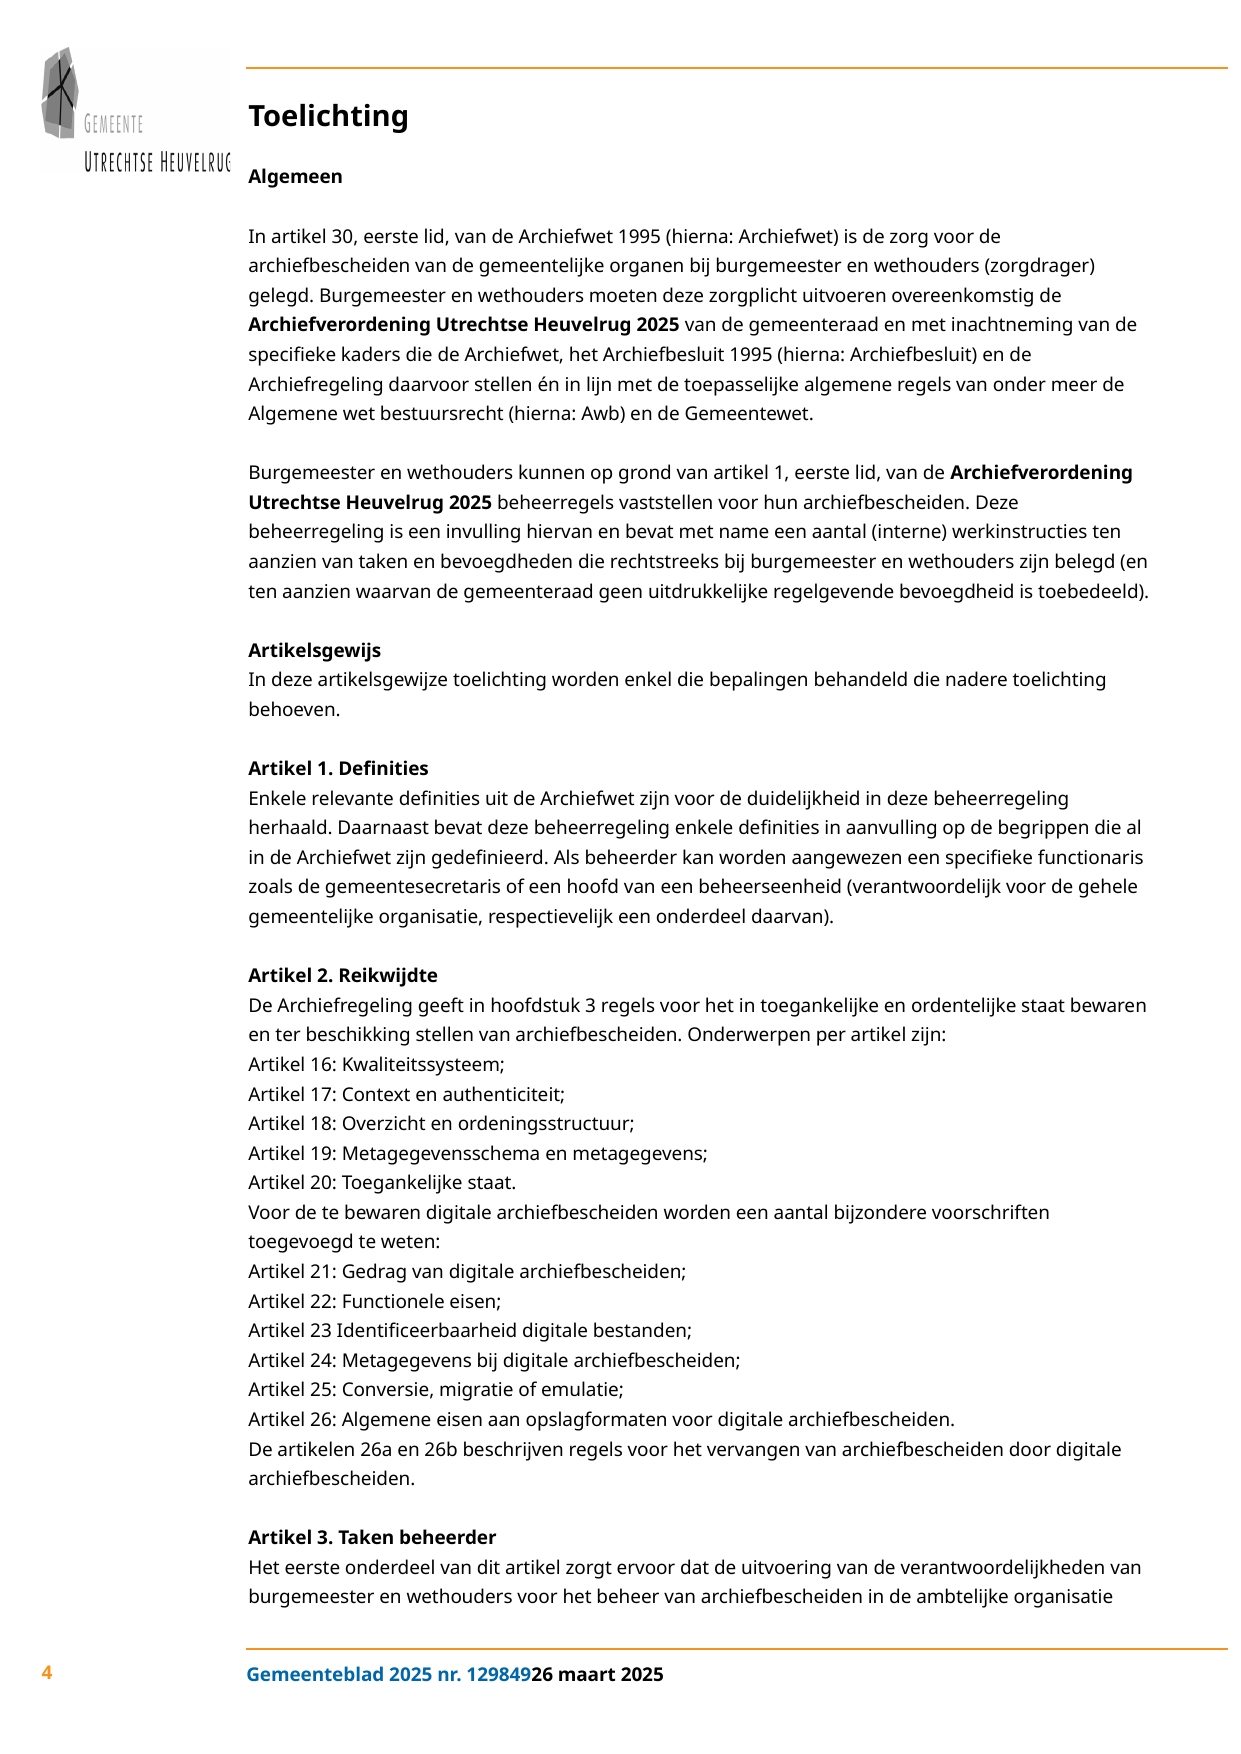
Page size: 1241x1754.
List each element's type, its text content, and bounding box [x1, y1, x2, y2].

text Algemeen [248, 164, 1152, 189]
text Artikel 24: Metagegevens bij digitale archiefbescheiden; [248, 1347, 1152, 1373]
text Artikel 20: Toegankelijke staat. [248, 1169, 1152, 1195]
text Artikel 22: Functionele eisen; [248, 1288, 1152, 1313]
text Artikel 19: Metagegevensschema en metagegevens; [248, 1140, 1152, 1166]
text Artikel 2. Reikwijdte [248, 962, 1152, 988]
text Artikel 3. Taken beheerder [248, 1524, 1152, 1550]
text Enkele relevante definities uit de Archiefwet zijn voor de duidelijkheid in deze beheerregeling herhaald. Daarnaast bevat deze beheerregeling enkele definities in aanvulling op de begrippen die al in de Archiefwet zijn gedefinieerd. Als beheerder kan worden aangewezen een specifieke functionaris zoals de gemeentesecretaris of een hoofd van een beheerseenheid (verantwoordelijk voor de gehele gemeentelijke organisatie, respectievelijk een onderdeel daarvan). [248, 785, 1152, 929]
text Artikel 25: Conversie, migratie of emulatie; [248, 1377, 1152, 1402]
text In artikel 30, eerste lid, van de Archiefwet 1995 (hierna: Archiefwet) is de zorg voor de archiefbescheiden van de gemeentelijke organen bij burgemeester en wethouders (zorgdrager) gelegd. Burgemeester en wethouders moeten deze zorgplicht uitvoeren overeenkomstig de Archiefverordening Utrechtse Heuvelrug 2025 van de gemeenteraad en met inachtneming van de specifieke kaders die de Archiefwet, het Archiefbesluit 1995 (hierna: Archiefbesluit) en de Archiefregeling daarvoor stellen én in lijn met de toepasselijke algemene regels van onder meer de Algemene wet bestuursrecht (hierna: Awb) en de Gemeentewet. [248, 223, 1152, 426]
text Artikel 17: Context en authenticiteit; [248, 1081, 1152, 1106]
text Artikel 23 Identificeerbaarheid digitale bestanden; [248, 1317, 1152, 1343]
text Artikel 16: Kwaliteitssysteem; [248, 1051, 1152, 1077]
text Artikel 1. Definities [248, 755, 1152, 781]
picture [41, 47, 231, 172]
text Het eerste onderdeel van dit artikel zorgt ervoor dat de uitvoering van de verantwoordelijkheden van burgemeester en wethouders voor het beheer van archiefbescheiden in de ambtelijke organisatie [248, 1554, 1152, 1609]
text In deze artikelsgewijze toelichting worden enkel die bepalingen behandeld die nadere toelichting behoeven. [248, 667, 1152, 722]
text Artikel 21: Gedrag van digitale archiefbescheiden; [248, 1258, 1152, 1284]
text Artikelsgewijs [248, 637, 1152, 663]
text Voor de te bewaren digitale archiefbescheiden worden een aantal bijzondere voorschriften toegevoegd te weten: [248, 1199, 1152, 1254]
text Toelichting [248, 95, 1152, 134]
text Burgemeester en wethouders kunnen op grond van artikel 1, eerste lid, van de Archiefverordening Utrechtse Heuvelrug 2025 beheerregels vaststellen voor hun archiefbescheiden. Deze beheerregeling is een invulling hiervan en bevat met name een aantal (interne) werkinstructies ten aanzien van taken en bevoegdheden die rechtstreeks bij burgemeester en wethouders zijn belegd (en ten aanzien waarvan de gemeenteraad geen uitdrukkelijke regelgevende bevoegdheid is toebedeeld). [248, 459, 1152, 603]
text Artikel 26: Algemene eisen aan opslagformaten voor digitale archiefbescheiden. [248, 1406, 1152, 1432]
text De Archiefregeling geeft in hoofdstuk 3 regels voor het in toegankelijke en ordentelijke staat bewaren en ter beschikking stellen van archiefbescheiden. Onderwerpen per artikel zijn: [248, 992, 1152, 1047]
text Artikel 18: Overzicht en ordeningsstructuur; [248, 1110, 1152, 1136]
text De artikelen 26a en 26b beschrijven regels voor het vervangen van archiefbescheiden door digitale archiefbescheiden. [248, 1436, 1152, 1491]
